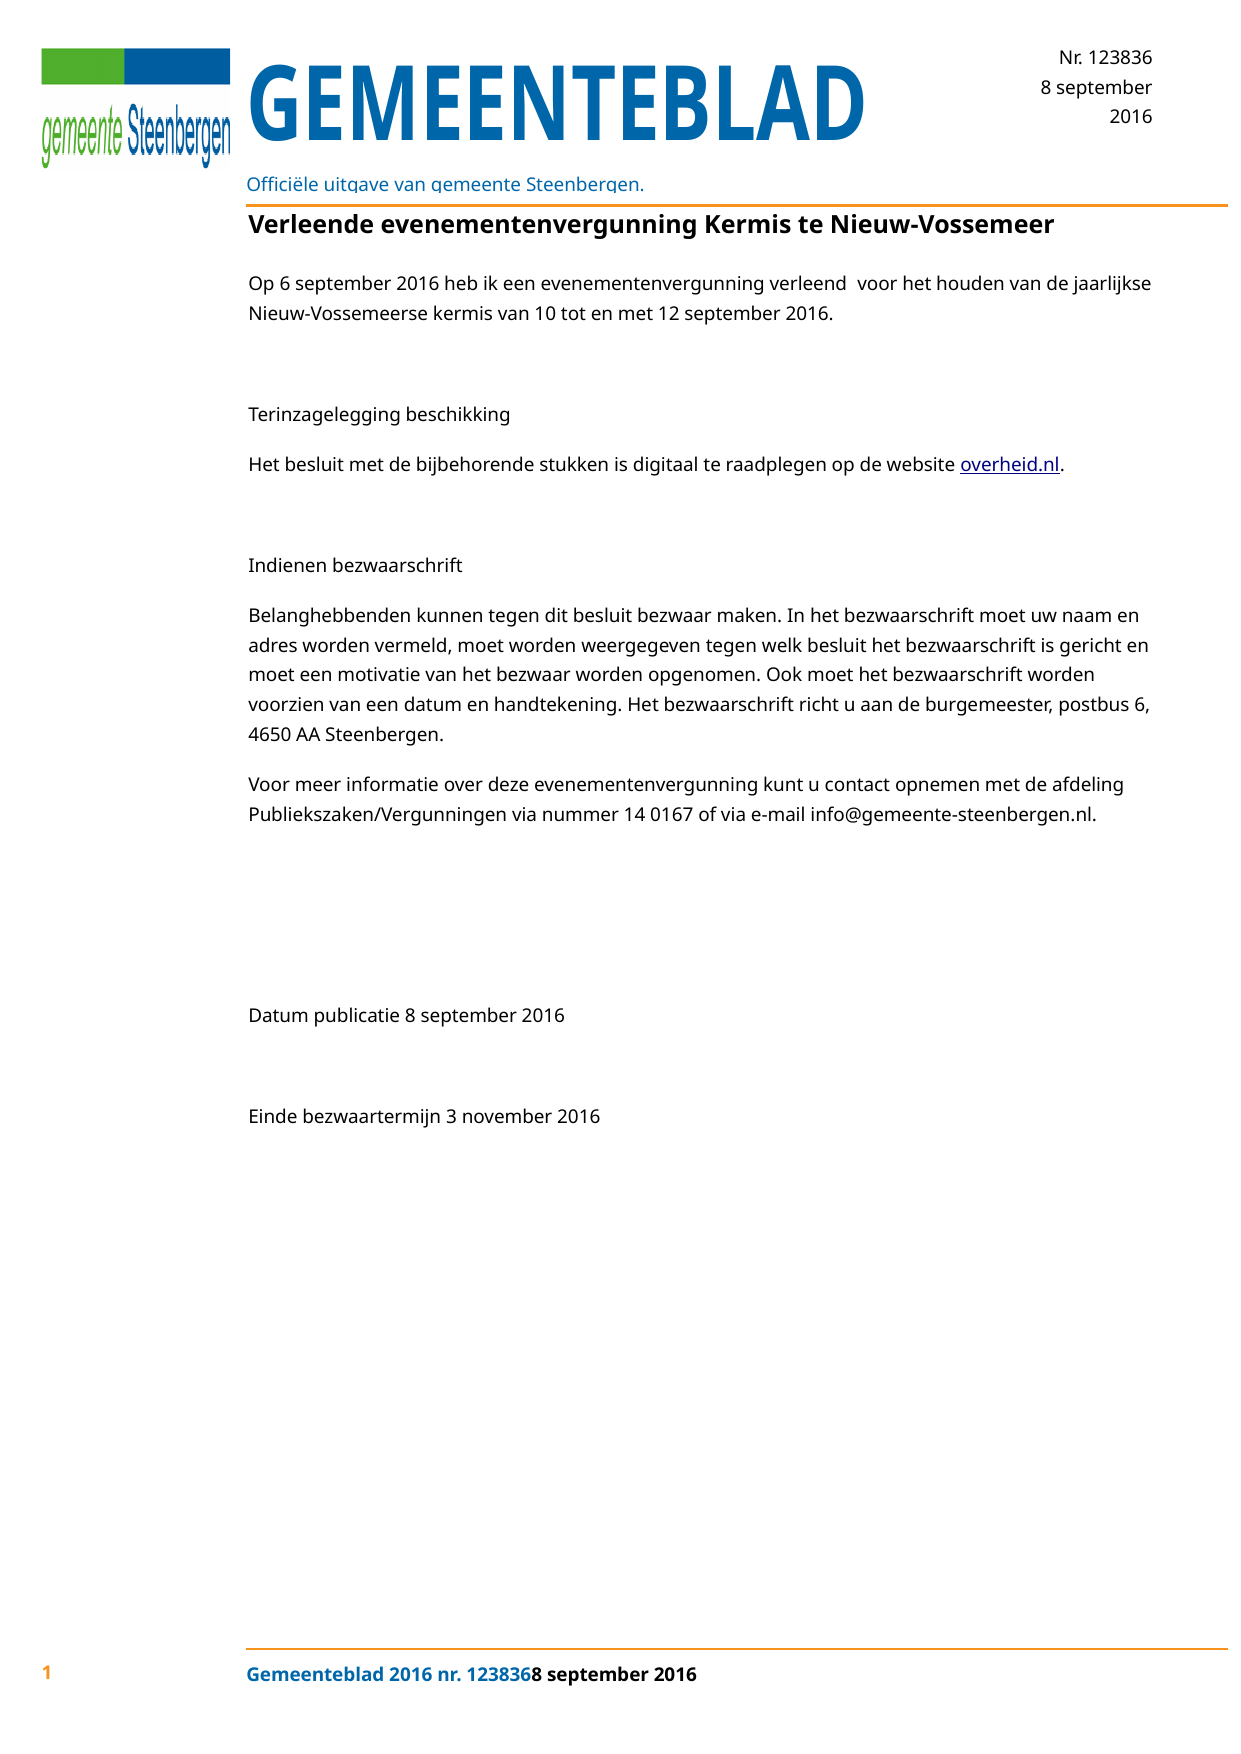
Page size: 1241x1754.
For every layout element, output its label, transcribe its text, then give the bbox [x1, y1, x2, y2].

text Belanghebbenden kunnen tegen dit besluit bezwaar maken. In het bezwaarschrift moet uw naam en adres worden vermeld, moet worden weergegeven tegen welk besluit het bezwaarschrift is gericht en moet een motivatie van het bezwaar worden opgenomen. Ook moet het bezwaarschrift worden voorzien van een datum en handtekening. Het bezwaarschrift richt u aan de burgemeester, postbus 6, 4650 AA Steenbergen. [248, 602, 1152, 746]
text Einde bezwaartermijn 3 november 2016 [248, 1103, 1152, 1129]
text Datum publicatie 8 september 2016 [248, 1002, 1152, 1028]
text Het besluit met de bijbehorende stukken is digitaal te raadplegen op de website overheid.nl. [248, 451, 1152, 477]
text ­ [248, 902, 1152, 927]
text Verleende evenementenvergunning Kermis te Nieuw-Vossemeer [248, 207, 1152, 241]
text Voor meer informatie over deze evenementenvergunning kunt u contact opnemen met de afdeling Publiekszaken/Vergunningen via nummer 14 0167 of via e-mail info@gemeente-steenbergen.nl. [248, 771, 1152, 826]
picture [41, 47, 231, 172]
text Op 6 september 2016 heb ik een evenementenvergunning verleend voor het houden van de jaarlijkse Nieuw-Vossemeerse kermis van 10 tot en met 12 september 2016. [248, 270, 1152, 326]
text Terinzagelegging beschikking [248, 401, 1152, 426]
text Indienen bezwaarschrift [248, 552, 1152, 578]
